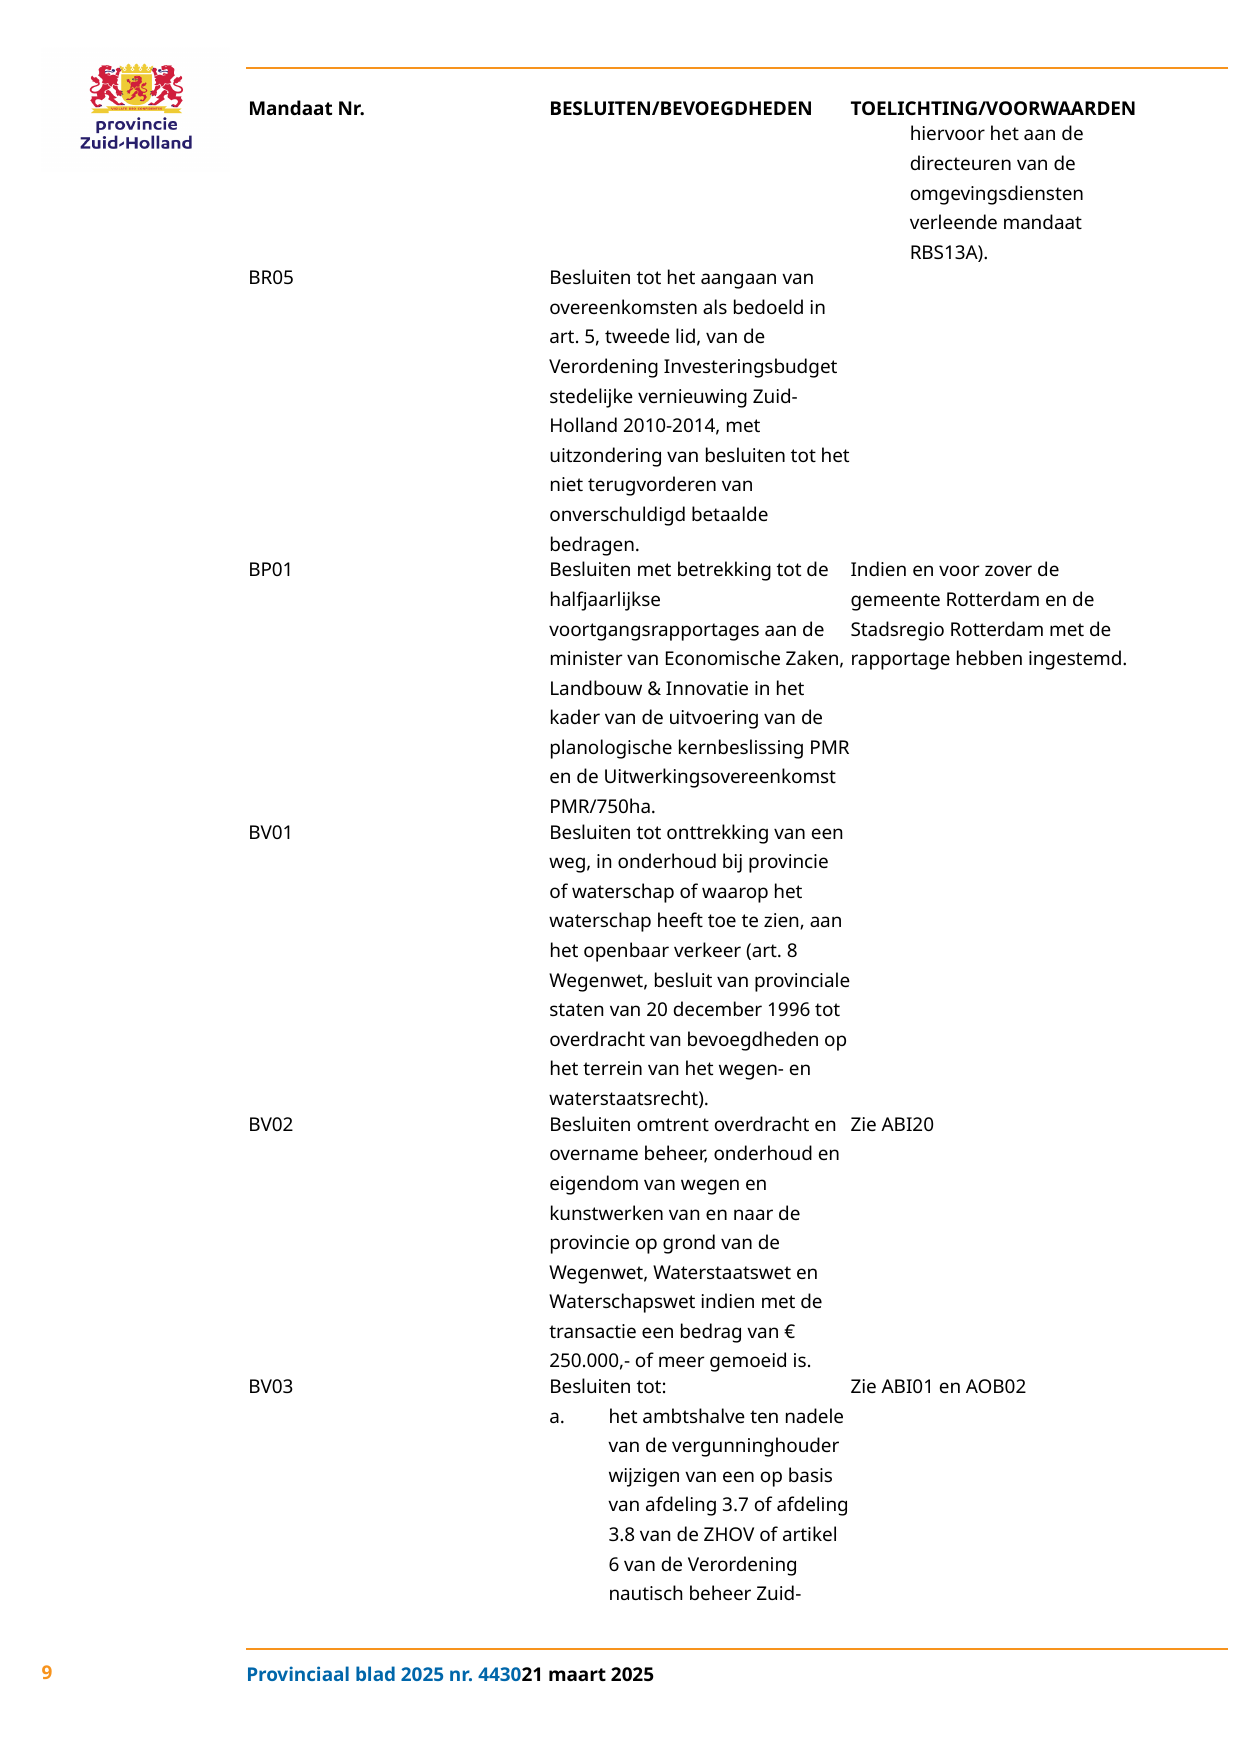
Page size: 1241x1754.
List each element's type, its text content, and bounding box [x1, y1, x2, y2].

table_cell [850, 819, 1152, 1111]
table_cell Besluiten tot: het ambtshalve ten nadele van de vergunninghouder wijzigen van een op basis van afdeling 3.7 of afdeling 3.8 van de ZHOV of artikel 6 van de Verordening nautisch beheer Zuid- [549, 1373, 850, 1606]
table_cell Besluiten tot het aangaan van overeenkomsten als bedoeld in art. 5, tweede lid, van de Verordening Investeringsbudget stedelijke vernieuwing Zuid-Holland 2010-2014, met uitzondering van besluiten tot het niet terugvorderen van onverschuldigd betaalde bedragen. [549, 265, 850, 557]
table_header Mandaat Nr. [248, 95, 549, 121]
table_cell Besluiten omtrent overdracht en overname beheer, onderhoud en eigendom van wegen en kunstwerken van en naar de provincie op grond van de Wegenwet, Waterstaatswet en Waterschapswet indien met de transactie een bedrag van € 250.000,- of meer gemoeid is. [549, 1111, 850, 1373]
table_cell [850, 265, 1152, 557]
picture [41, 47, 231, 172]
table_header BESLUITEN/BEVOEGDHEDEN [549, 95, 850, 121]
table_cell BR05 [248, 265, 549, 557]
table_header TOELICHTING/VOORWAARDEN [850, 95, 1152, 121]
table_cell BV01 [248, 819, 549, 1111]
table_cell Zie ABI01 en AOB02 [850, 1373, 1152, 1606]
table_cell Besluiten tot onttrekking van een weg, in onderhoud bij provincie of waterschap of waarop het waterschap heeft toe te zien, aan het open­baar verkeer (art. 8 Wegenwet, besluit van provinciale staten van 20 december 1996 tot overdracht van bevoegdheden op het terrein van het wegen- en waterstaatsrecht). [549, 819, 850, 1111]
table_cell BV03 [248, 1373, 549, 1606]
table_cell Indien en voor zover de gemeente Rotterdam en de Stadsregio Rotterdam met de rapportage hebben ingestemd. [850, 557, 1152, 819]
table_cell Besluiten met betrekking tot de halfjaarlijkse voortgangsrapportages aan de minister van Economische Zaken, Landbouw & Innovatie in het kader van de uitvoering van de planologische kernbeslissing PMR en de Uitwerkingsovereenkomst PMR/750ha. [549, 557, 850, 819]
table_cell Zie ABI20 [850, 1111, 1152, 1373]
table_cell hiervoor het aan de directeuren van de omgevingsdiensten verleende mandaat RBS13A). [850, 121, 1152, 264]
table_cell BP01 [248, 557, 549, 819]
table_cell [248, 121, 549, 264]
table_cell BV02 [248, 1111, 549, 1373]
table_cell [549, 121, 850, 264]
